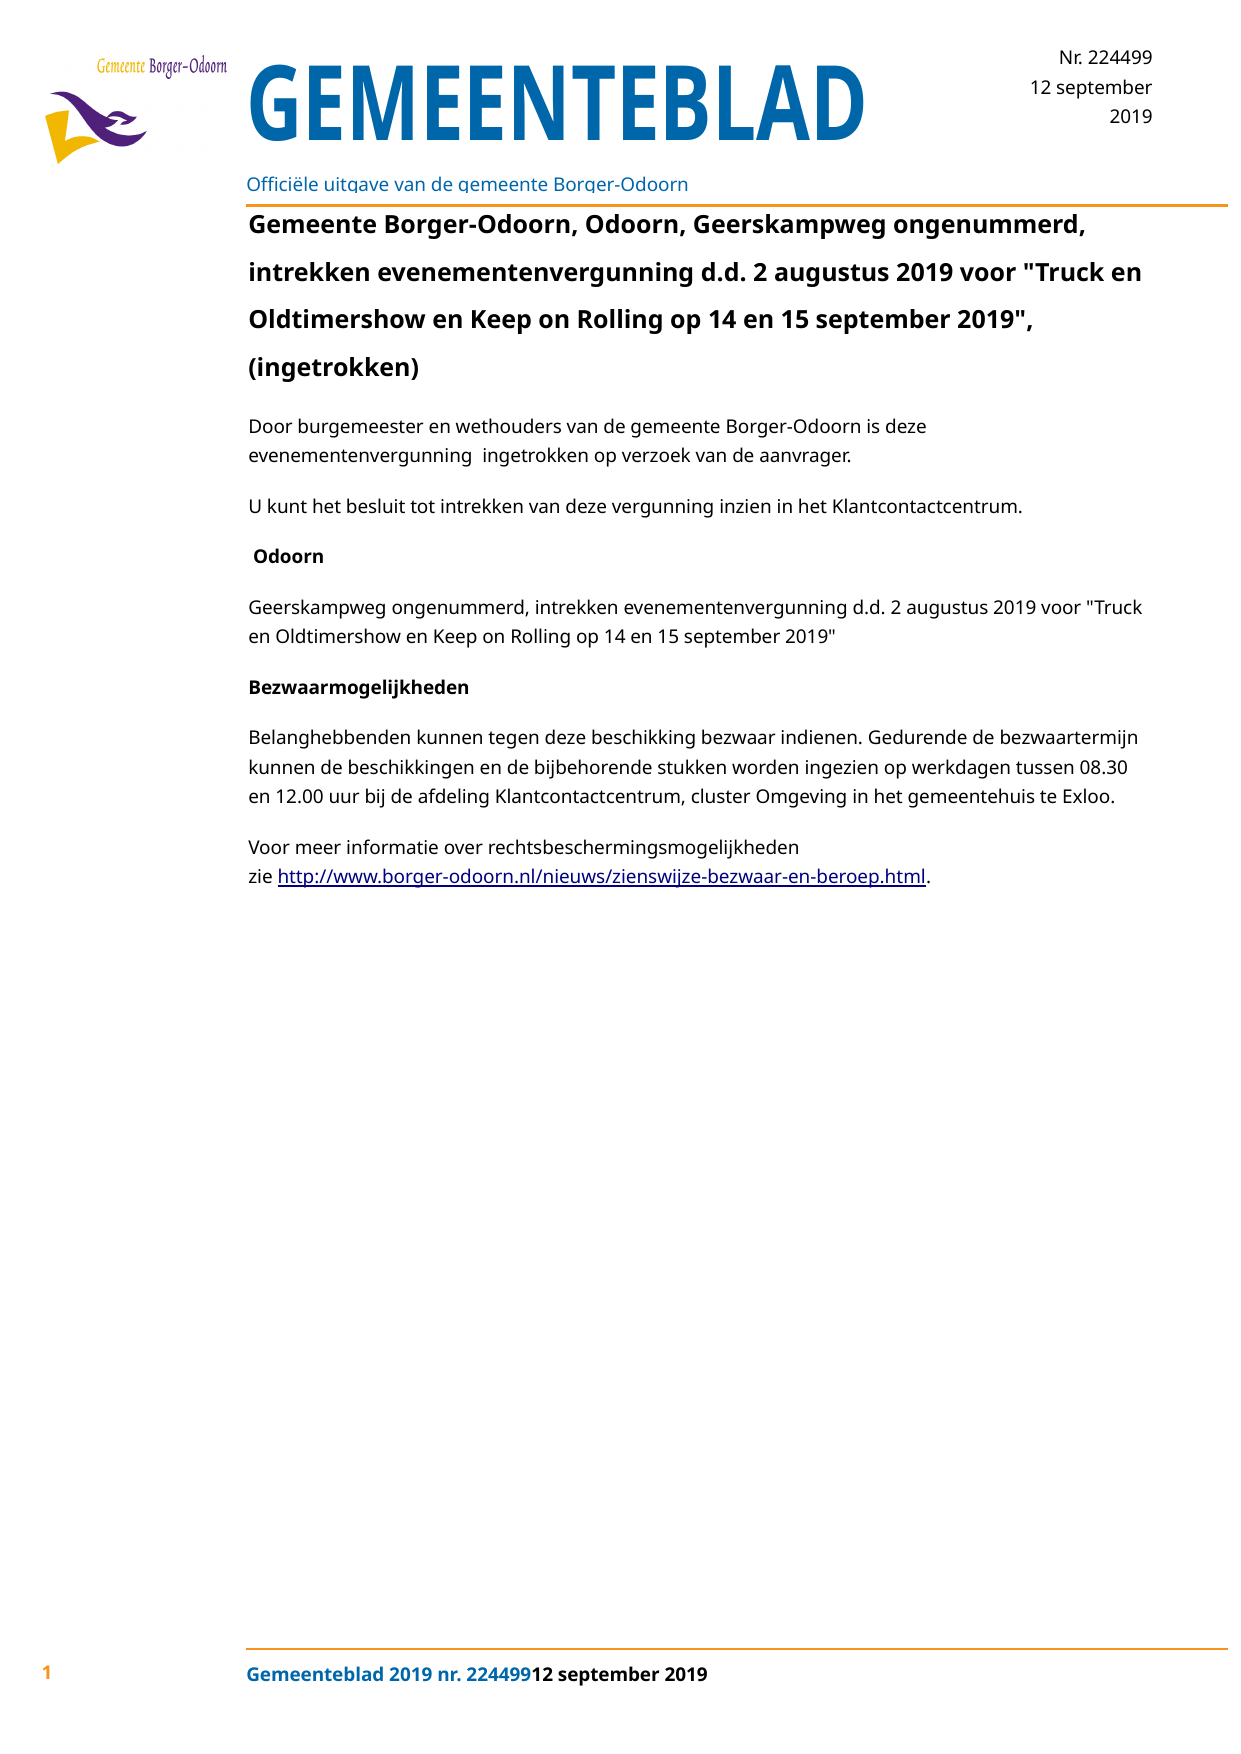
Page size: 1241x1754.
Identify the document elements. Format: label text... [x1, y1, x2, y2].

picture [41, 47, 231, 172]
text Belanghebbenden kunnen tegen deze beschikking bezwaar indienen. Gedurende de bezwaartermijn kunnen de beschikkingen en de bijbehorende stukken worden ingezien op werkdagen tussen 08.30 en 12.00 uur bij de afdeling Klantcontactcentrum, cluster Omgeving in het gemeentehuis te Exloo. [248, 724, 1152, 809]
text Odoorn [248, 543, 1152, 569]
text Door burgemeester en wethouders van de gemeente Borger-Odoorn is deze evenementenvergunning ingetrokken op verzoek van de aanvrager. [248, 413, 1152, 468]
text Bezwaarmogelijkheden [248, 674, 1152, 700]
text U kunt het besluit tot intrekken van deze vergunning inzien in het Klantcontactcentrum. [248, 493, 1152, 519]
text Voor meer informatie over rechtsbeschermingsmogelijkheden zie http://www.borger-odoorn.nl/nieuws/zienswijze-bezwaar-en-beroep.html. [248, 834, 1152, 889]
text Gemeente Borger-Odoorn, Odoorn, Geerskampweg ongenummerd, intrekken evenementenvergunning d.d. 2 augustus 2019 voor "Truck en Oldtimershow en Keep on Rolling op 14 en 15 september 2019", (ingetrokken) [248, 207, 1152, 384]
text Geerskampweg ongenummerd, intrekken evenementenvergunning d.d. 2 augustus 2019 voor "Truck en Oldtimershow en Keep on Rolling op 14 en 15 september 2019" [248, 594, 1152, 649]
